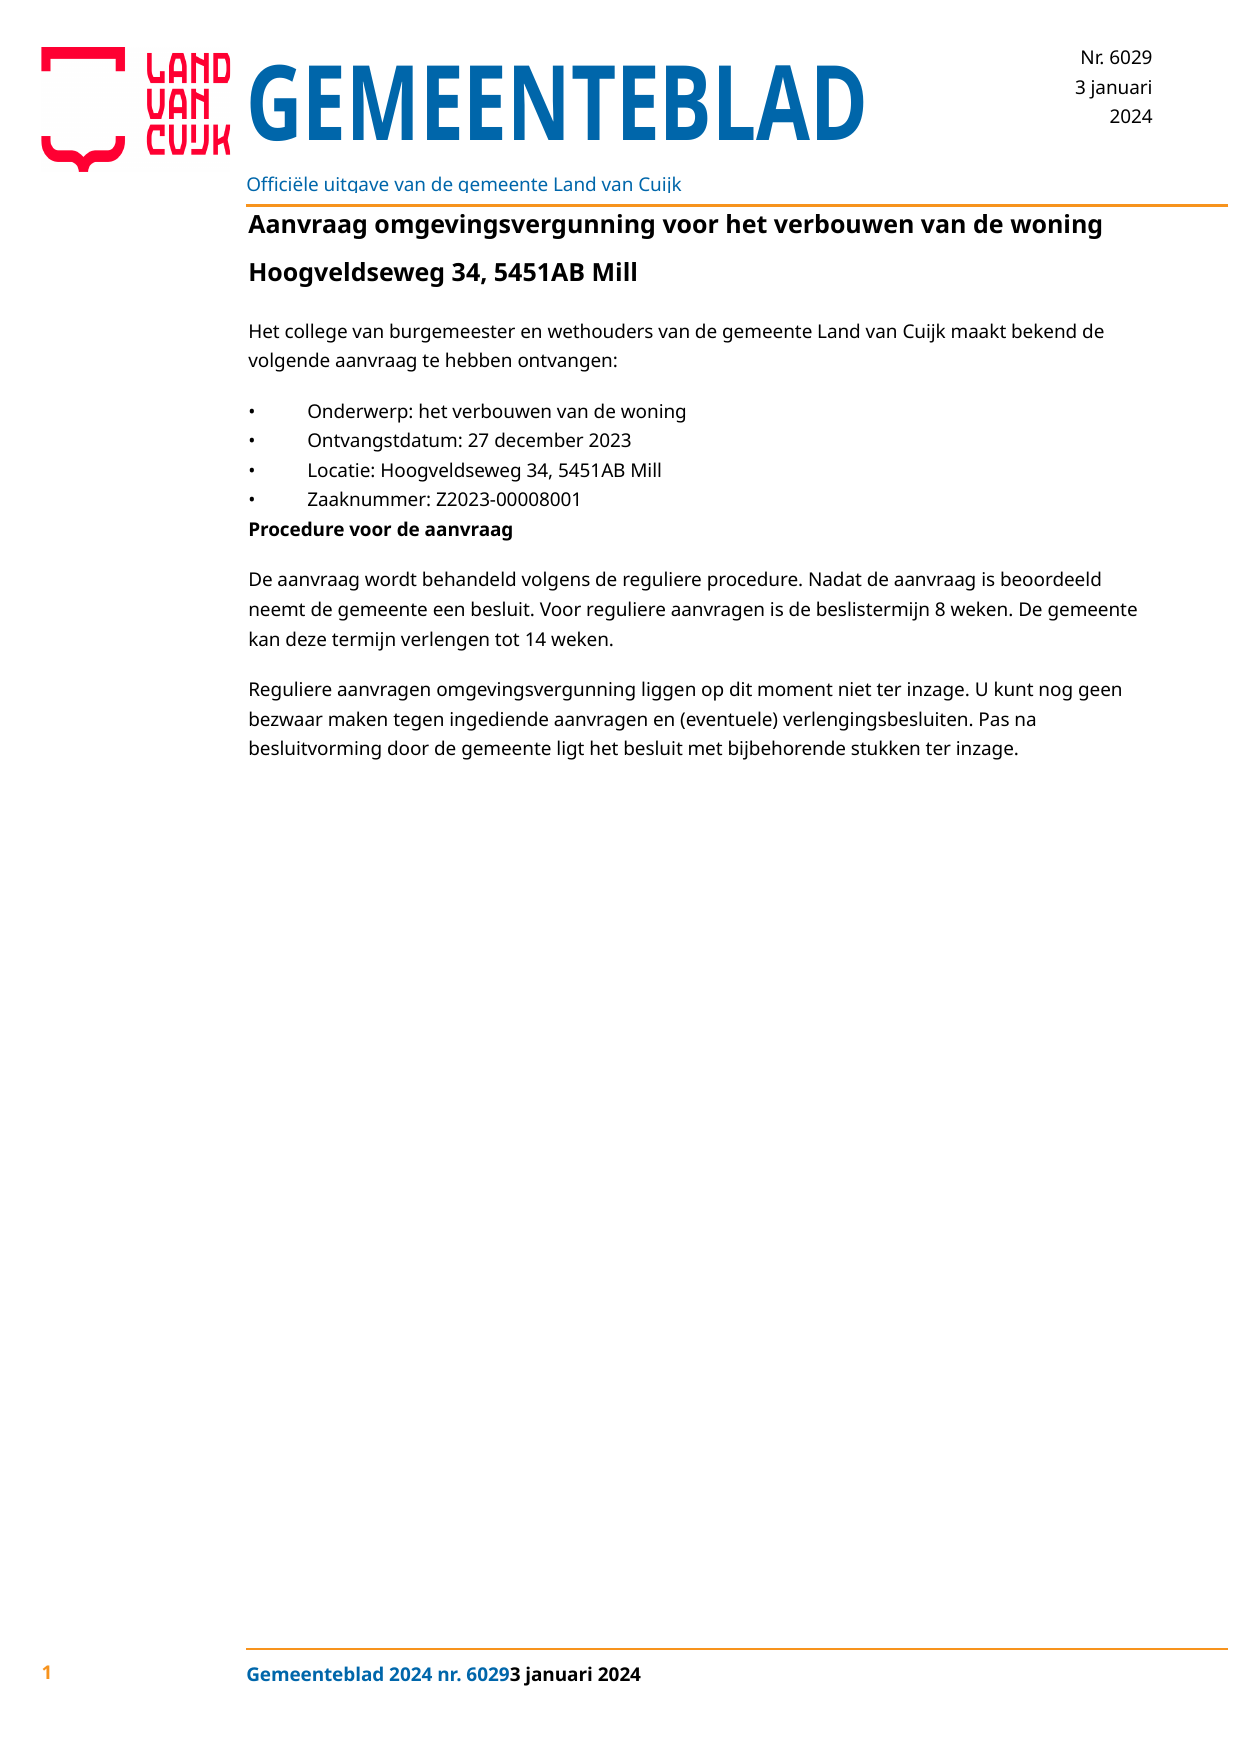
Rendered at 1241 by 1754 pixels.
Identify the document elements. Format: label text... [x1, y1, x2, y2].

text Procedure voor de aanvraag [248, 516, 1152, 542]
text De aanvraag wordt behandeld volgens de reguliere procedure. Nadat de aanvraag is beoordeeld neemt de gemeente een besluit. Voor reguliere aanvragen is de beslistermijn 8 weken. De gemeente kan deze termijn verlengen tot 14 weken. [248, 567, 1152, 652]
list Onderwerp: het verbouwen van de woning [248, 398, 1152, 424]
text Het college van burgemeester en wethouders van de gemeente Land van Cuijk maakt bekend de volgende aanvraag te hebben ontvangen: [248, 318, 1152, 373]
list Zaaknummer: Z2023-00008001 [248, 487, 1152, 512]
list Locatie: Hoogveldseweg 34, 5451AB Mill [248, 457, 1152, 483]
text Reguliere aanvragen omgevingsvergunning liggen op dit moment niet ter inzage. U kunt nog geen bezwaar maken tegen ingediende aanvragen en (eventuele) verlengingsbesluiten. Pas na besluitvorming door de gemeente ligt het besluit met bijbehorende stukken ter inzage. [248, 676, 1152, 761]
text Aanvraag omgevingsvergunning voor het verbouwen van de woning Hoogveldseweg 34, 5451AB Mill [248, 207, 1152, 288]
picture [41, 47, 231, 172]
list Ontvangstdatum: 27 december 2023 [248, 427, 1152, 453]
